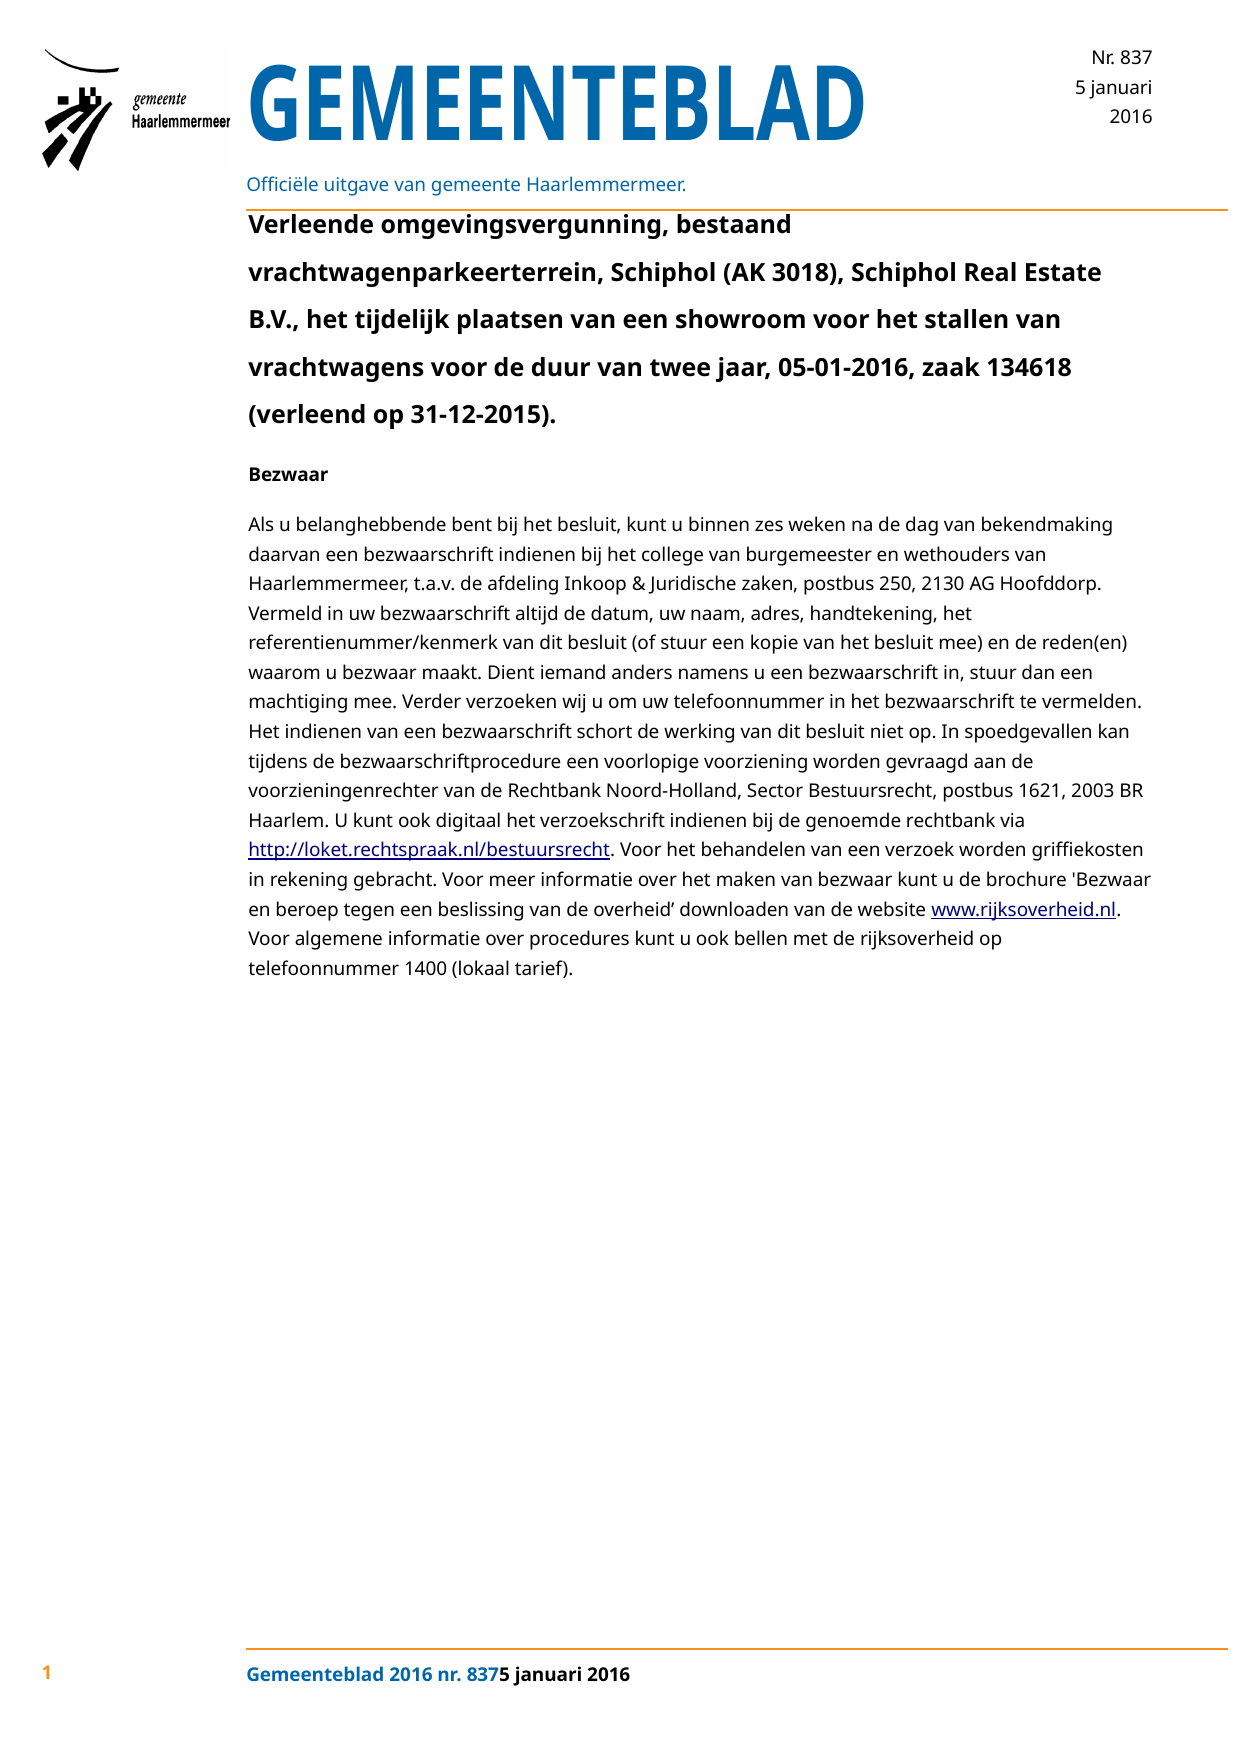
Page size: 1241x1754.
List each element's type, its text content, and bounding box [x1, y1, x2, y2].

picture [41, 47, 231, 172]
text Als u belanghebbende bent bij het besluit, kunt u binnen zes weken na de dag van bekendmaking daarvan een bezwaarschrift indienen bij het college van burgemeester en wethouders van Haarlemmermeer, t.a.v. de afdeling Inkoop & Juridische zaken, postbus 250, 2130 AG Hoofddorp. Vermeld in uw bezwaarschrift altijd de datum, uw naam, adres, handtekening, het referentienummer/kenmerk van dit besluit (of stuur een kopie van het besluit mee) en de reden(en) waarom u bezwaar maakt. Dient iemand anders namens u een bezwaarschrift in, stuur dan een machtiging mee. Verder verzoeken wij u om uw telefoonnummer in het bezwaarschrift te vermelden. Het indienen van een bezwaarschrift schort de werking van dit besluit niet op. In spoedgevallen kan tijdens de bezwaarschriftprocedure een voorlopige voorziening worden gevraagd aan de voorzieningenrechter van de Rechtbank Noord-Holland, Sector Bestuursrecht, postbus 1621, 2003 BR Haarlem. U kunt ook digitaal het verzoekschrift indienen bij de genoemde rechtbank via http://loket.rechtspraak.nl/bestuursrecht. Voor het behandelen van een verzoek worden griffiekosten in rekening gebracht. Voor meer informatie over het maken van bezwaar kunt u de brochure 'Bezwaar en beroep tegen een beslissing van de overheid’ downloaden van de website www.rijksoverheid.nl. Voor algemene informatie over procedures kunt u ook bellen met de rijksoverheid op telefoonnummer 1400 (lokaal tarief). [248, 511, 1152, 981]
text Verleende omgevingsvergunning, bestaand vrachtwagenparkeerterrein, Schiphol (AK 3018), Schiphol Real Estate B.V., het tijdelijk plaatsen van een showroom voor het stallen van vrachtwagens voor de duur van twee jaar, 05-01-2016, zaak 134618 (verleend op 31-12-2015). [248, 211, 1152, 431]
text Bezwaar [248, 461, 1152, 486]
